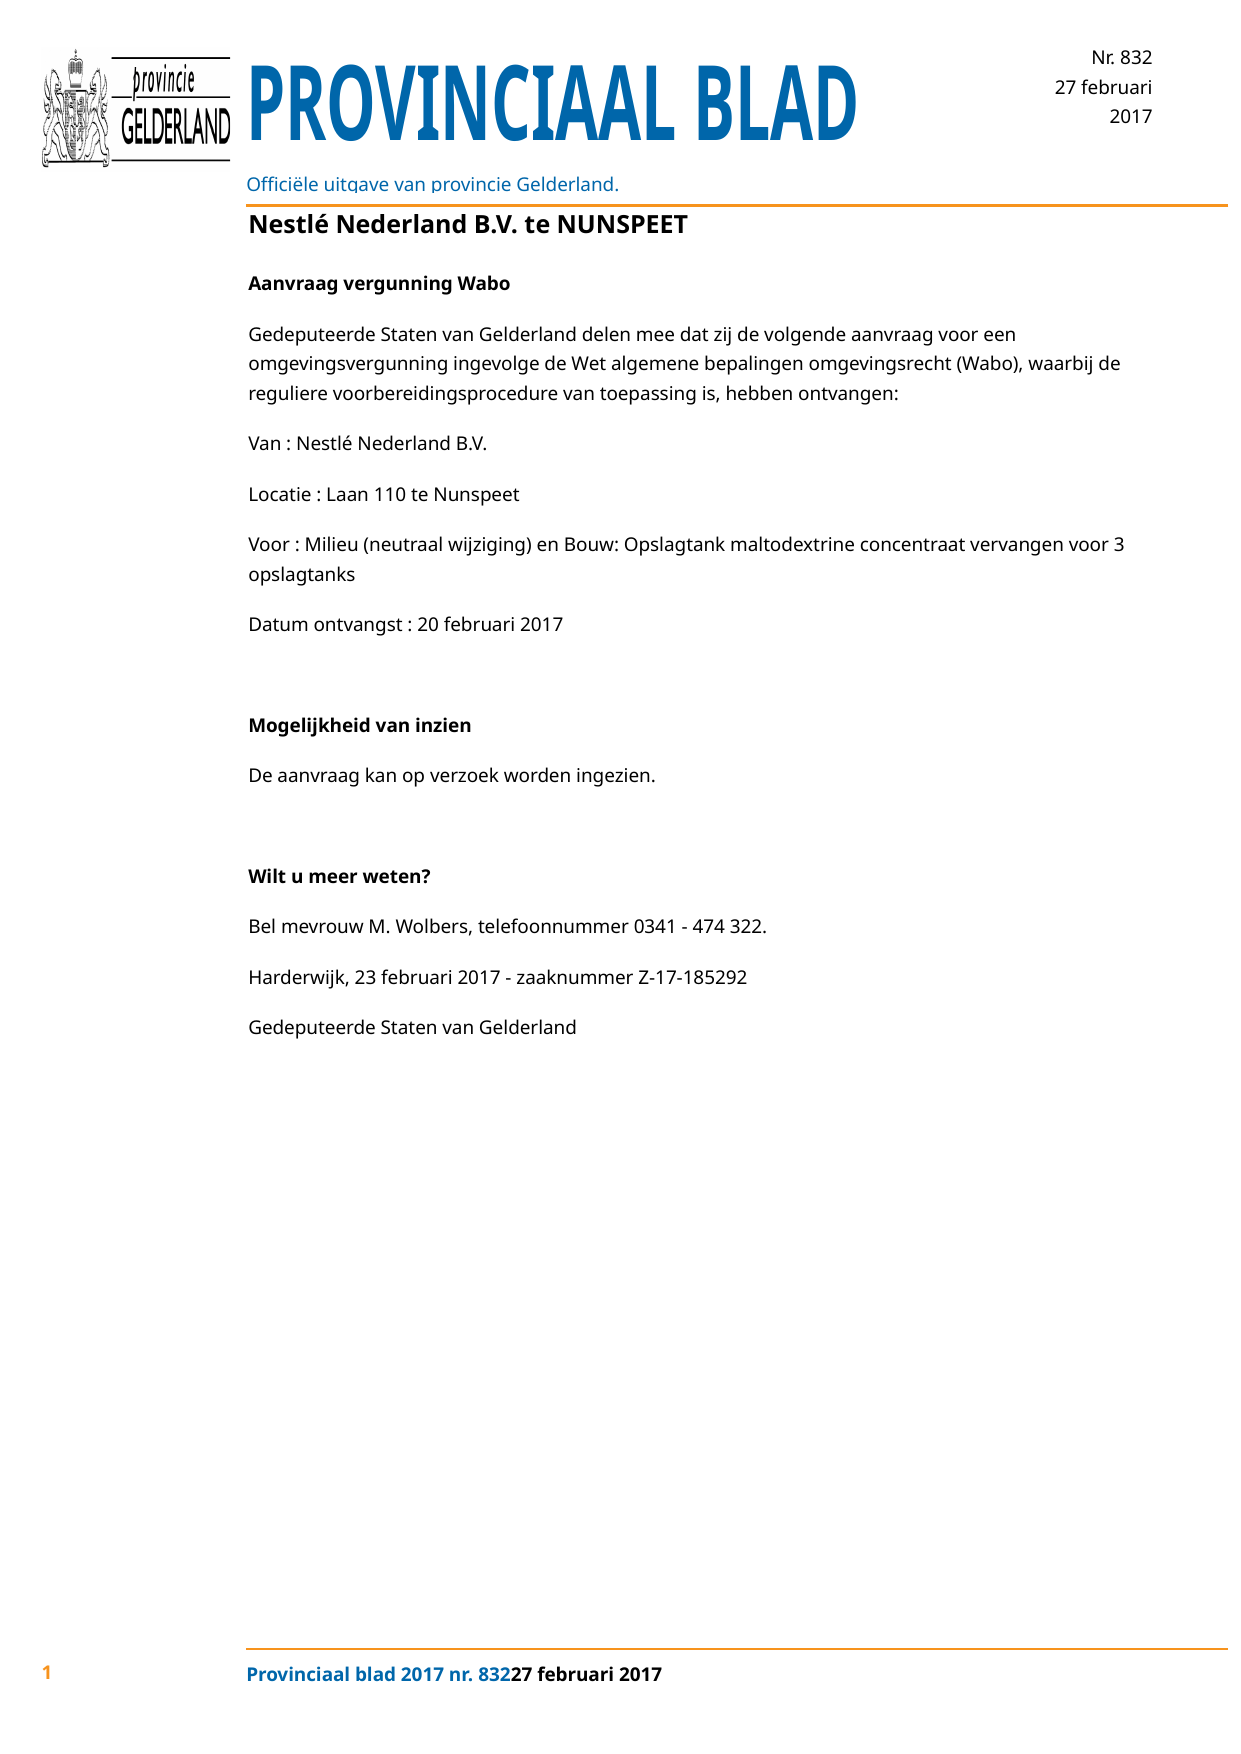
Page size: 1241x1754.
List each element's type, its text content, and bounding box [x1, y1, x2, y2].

text Bel mevrouw M. Wolbers, telefoonnummer 0341 - 474 322. [248, 914, 1152, 939]
text Gedeputeerde Staten van Gelderland delen mee dat zij de volgende aanvraag voor een omgevingsvergunning ingevolge de Wet algemene bepalingen omgevingsrecht (Wabo), waarbij de reguliere voorbereidingsprocedure van toepassing is, hebben ontvangen: [248, 321, 1152, 406]
text Harderwijk, 23 februari 2017 - zaaknummer Z-17-185292 [248, 964, 1152, 990]
text Aanvraag vergunning Wabo [248, 270, 1152, 296]
text Gedeputeerde Staten van Gelderland [248, 1014, 1152, 1040]
text Nestlé Nederland B.V. te NUNSPEET [248, 207, 1152, 241]
picture [41, 47, 231, 172]
text Locatie : Laan 110 te Nunspeet [248, 481, 1152, 506]
text De aanvraag kan op verzoek worden ingezien. [248, 762, 1152, 788]
text Voor : Milieu (neutraal wijziging) en Bouw: Opslagtank maltodextrine concentraat vervangen voor 3 opslagtanks [248, 531, 1152, 586]
text Datum ontvangst : 20 februari 2017 [248, 611, 1152, 637]
text Mogelijkheid van inzien [248, 712, 1152, 738]
text Van : Nestlé Nederland B.V. [248, 430, 1152, 456]
text Wilt u meer weten? [248, 863, 1152, 889]
